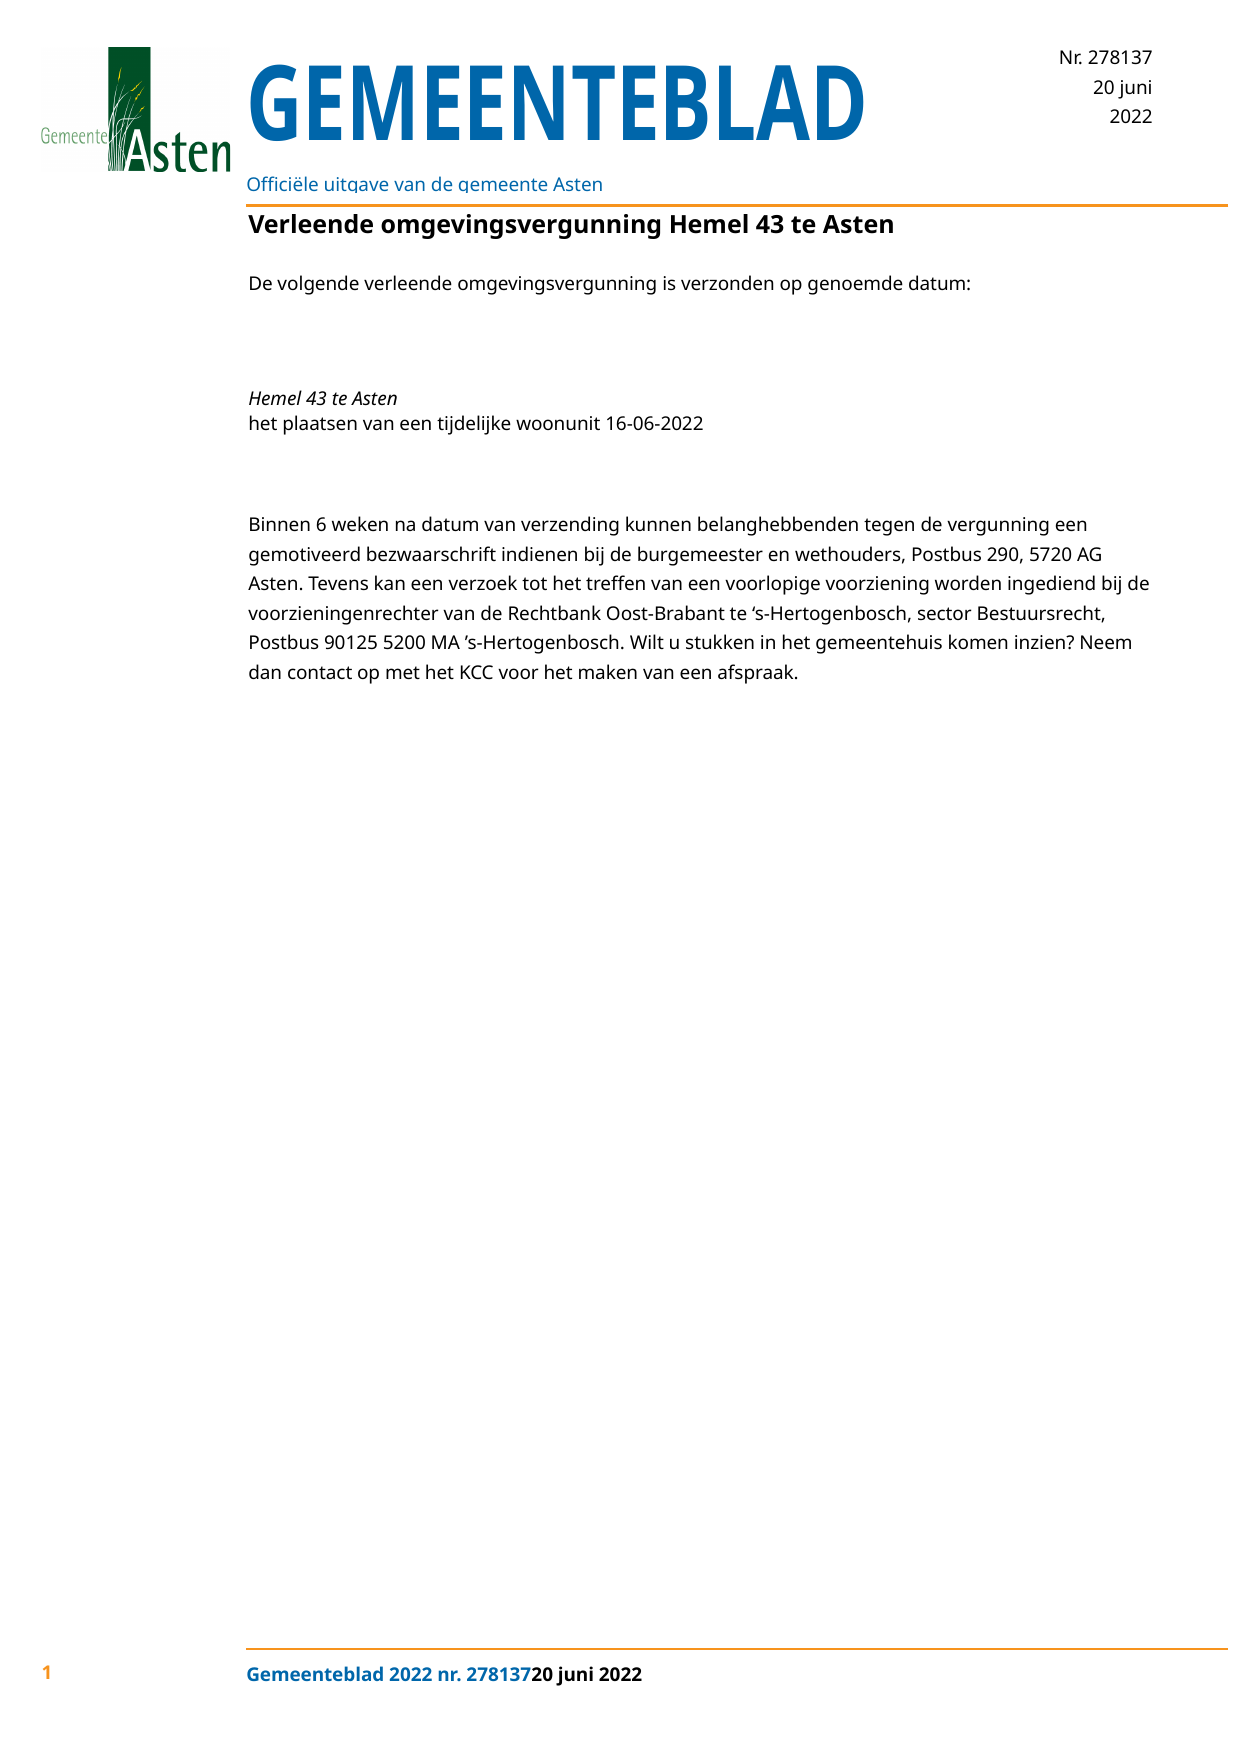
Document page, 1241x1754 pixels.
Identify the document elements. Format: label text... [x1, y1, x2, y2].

text het plaatsen van een tijdelijke woonunit 16-06-2022 [248, 410, 1152, 436]
text De volgende verleende omgevingsvergunning is verzonden op genoemde datum: [248, 270, 1152, 296]
text Binnen 6 weken na datum van verzending kunnen belanghebbenden tegen de vergunning een gemotiveerd bezwaarschrift indienen bij de burgemeester en wethouders, Postbus 290, 5720 AG Asten. Tevens kan een verzoek tot het treffen van een voorlopige voorziening worden ingediend bij de voorzieningenrechter van de Rechtbank Oost-Brabant te ‘s-Hertogenbosch, sector Bestuursrecht, Postbus 90125 5200 MA ’s-Hertogenbosch. Wilt u stukken in het gemeentehuis komen inzien? Neem dan contact op met het KCC voor het maken van een afspraak. [248, 511, 1152, 685]
picture [41, 47, 231, 172]
text Verleende omgevingsvergunning Hemel 43 te Asten [248, 207, 1152, 241]
text Hemel 43 te Asten [248, 385, 1152, 410]
